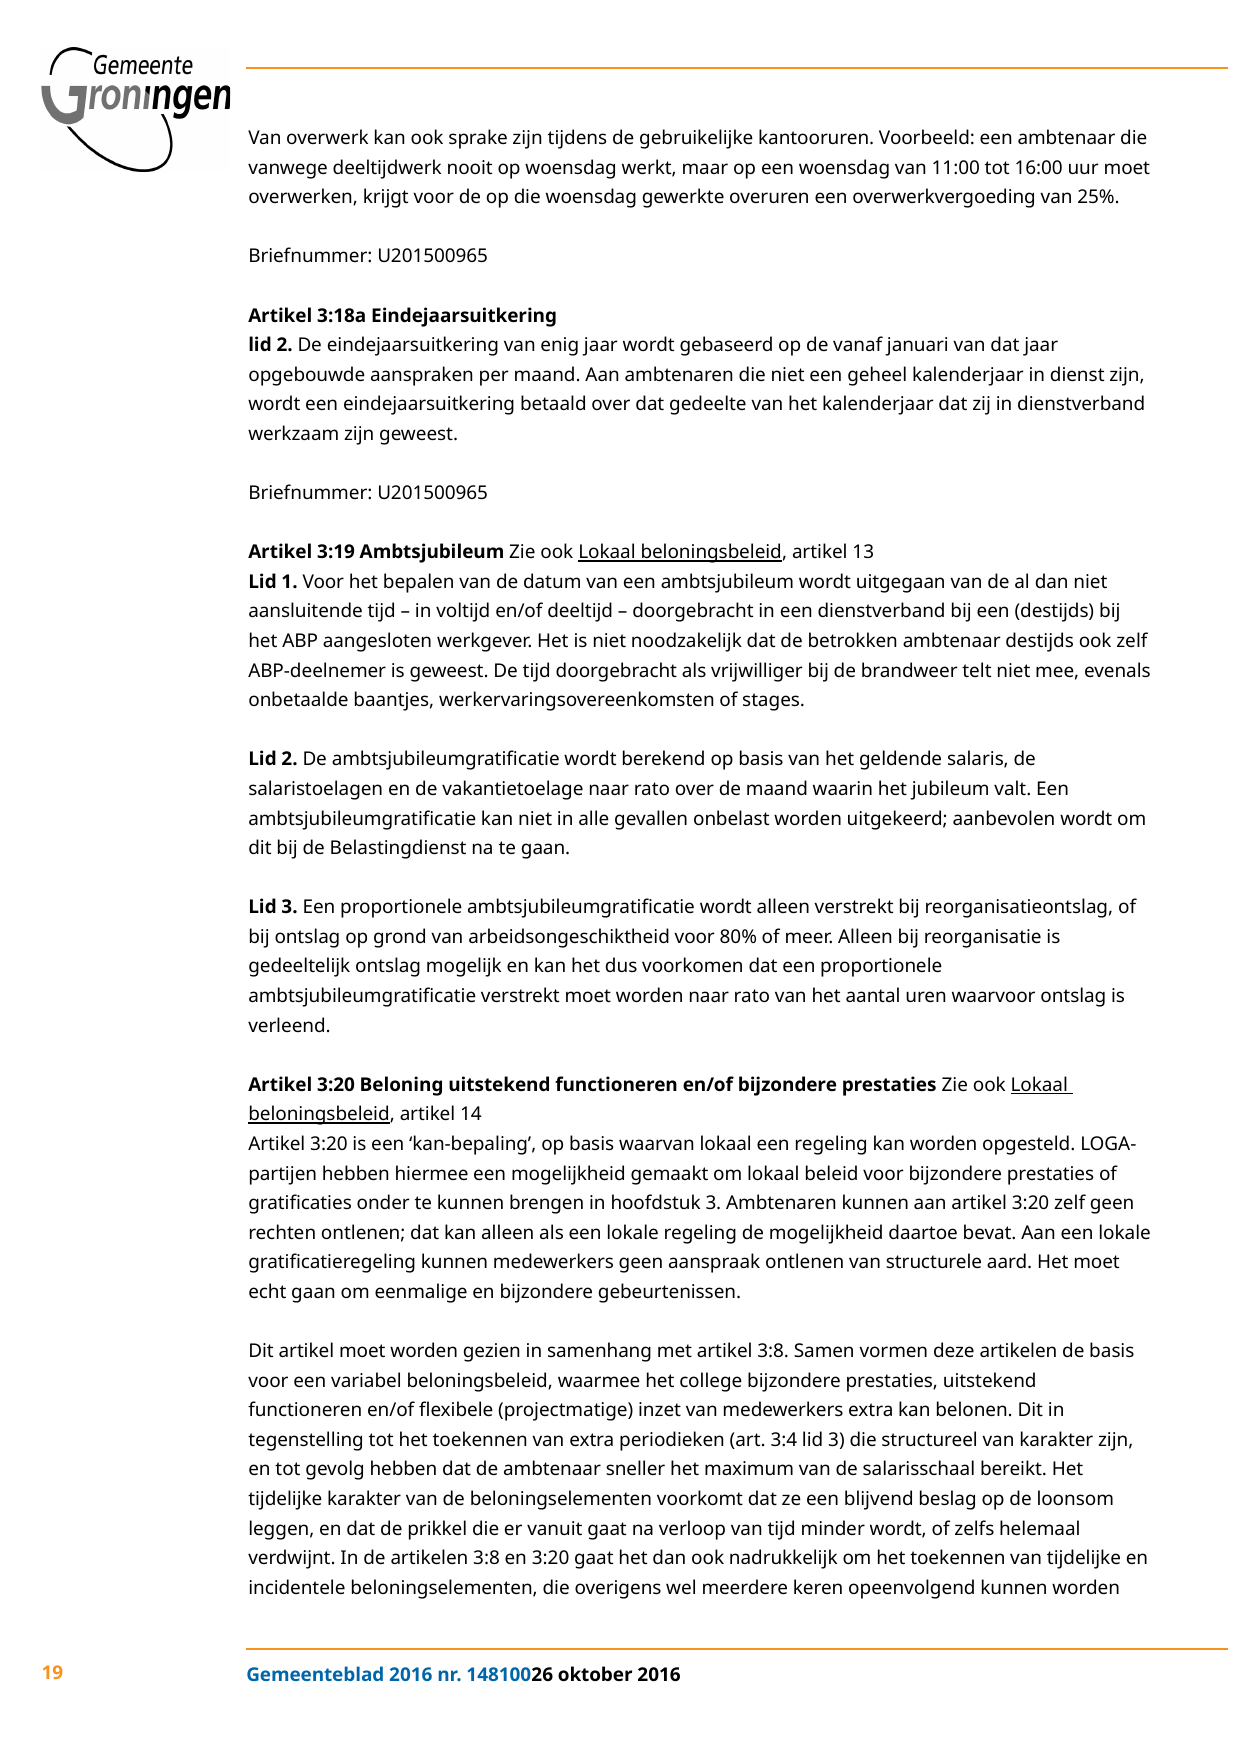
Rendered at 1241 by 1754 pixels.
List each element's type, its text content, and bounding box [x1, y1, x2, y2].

text Artikel 3:19 Ambtsjubileum Zie ook Lokaal beloningsbeleid, artikel 13 [248, 538, 1152, 564]
text Briefnummer: U201500965 [248, 479, 1152, 505]
text Artikel 3:18a Eindejaarsuitkering [248, 302, 1152, 328]
text Briefnummer: U201500965 [248, 243, 1152, 268]
text Lid 2. De ambtsjubileumgratificatie wordt berekend op basis van het geldende salaris, de salaristoelagen en de vakantietoelage naar rato over de maand waarin het jubileum valt. Een ambtsjubileumgratificatie kan niet in alle gevallen onbelast worden uitgekeerd; aanbevolen wordt om dit bij de Belastingdienst na te gaan. [248, 746, 1152, 860]
text Artikel 3:20 Beloning uitstekend functioneren en/of bijzondere prestaties Zie ook Lokaal beloningsbeleid, artikel 14 [248, 1071, 1152, 1126]
text Lid 3. Een proportionele ambtsjubileumgratificatie wordt alleen verstrekt bij reorganisatieontslag, of bij ontslag op grond van arbeidsongeschiktheid voor 80% of meer. Alleen bij reorganisatie is gedeeltelijk ontslag mogelijk en kan het dus voorkomen dat een proportionele ambtsjubileumgratificatie verstrekt moet worden naar rato van het aantal uren waarvoor ontslag is verleend. [248, 893, 1152, 1038]
text Dit artikel moet worden gezien in samenhang met artikel 3:8. Samen vormen deze artikelen de basis voor een variabel beloningsbeleid, waarmee het college bijzondere prestaties, uitstekend functioneren en/of flexibele (projectmatige) inzet van medewerkers extra kan belonen. Dit in tegenstelling tot het toekennen van extra periodieken (art. 3:4 lid 3) die structureel van karakter zijn, en tot gevolg hebben dat de ambtenaar sneller het maximum van de salarisschaal bereikt. Het tijdelijke karakter van de beloningselementen voorkomt dat ze een blijvend beslag op de loonsom leggen, en dat de prikkel die er vanuit gaat na verloop van tijd minder wordt, of zelfs helemaal verdwijnt. In de artikelen 3:8 en 3:20 gaat het dan ook nadrukkelijk om het toekennen van tijdelijke en incidentele beloningselementen, die overigens wel meerdere keren opeenvolgend kunnen worden [248, 1337, 1152, 1600]
text lid 2. De eindejaarsuitkering van enig jaar wordt gebaseerd op de vanaf januari van dat jaar opgebouwde aanspraken per maand. Aan ambtenaren die niet een geheel kalenderjaar in dienst zijn, wordt een eindejaarsuitkering betaald over dat gedeelte van het kalenderjaar dat zij in dienstverband werkzaam zijn geweest. [248, 331, 1152, 446]
text Artikel 3:20 is een ‘kan-bepaling’, op basis waarvan lokaal een regeling kan worden opgesteld. LOGA-partijen hebben hiermee een mogelijkheid gemaakt om lokaal beleid voor bijzondere prestaties of gratificaties onder te kunnen brengen in hoofdstuk 3. Ambtenaren kunnen aan artikel 3:20 zelf geen rechten ontlenen; dat kan alleen als een lokale regeling de mogelijkheid daartoe bevat. Aan een lokale gratificatieregeling kunnen medewerkers geen aanspraak ontlenen van structurele aard. Het moet echt gaan om eenmalige en bijzondere gebeurtenissen. [248, 1130, 1152, 1304]
picture [41, 47, 231, 172]
text Lid 1. Voor het bepalen van de datum van een ambtsjubileum wordt uitgegaan van de al dan niet aansluitende tijd – in voltijd en/of deeltijd – doorgebracht in een dienstverband bij een (destijds) bij het ABP aangesloten werkgever. Het is niet noodzakelijk dat de betrokken ambtenaar destijds ook zelf ABP-deelnemer is geweest. De tijd doorgebracht als vrijwilliger bij de brandweer telt niet mee, evenals onbetaalde baantjes, werkervaringsovereenkomsten of stages. [248, 568, 1152, 712]
text Van overwerk kan ook sprake zijn tijdens de gebruikelijke kantooruren. Voorbeeld: een ambtenaar die vanwege deeltijdwerk nooit op woensdag werkt, maar op een woensdag van 11:00 tot 16:00 uur moet overwerken, krijgt voor de op die woensdag gewerkte overuren een overwerkvergoeding van 25%. [248, 124, 1152, 209]
